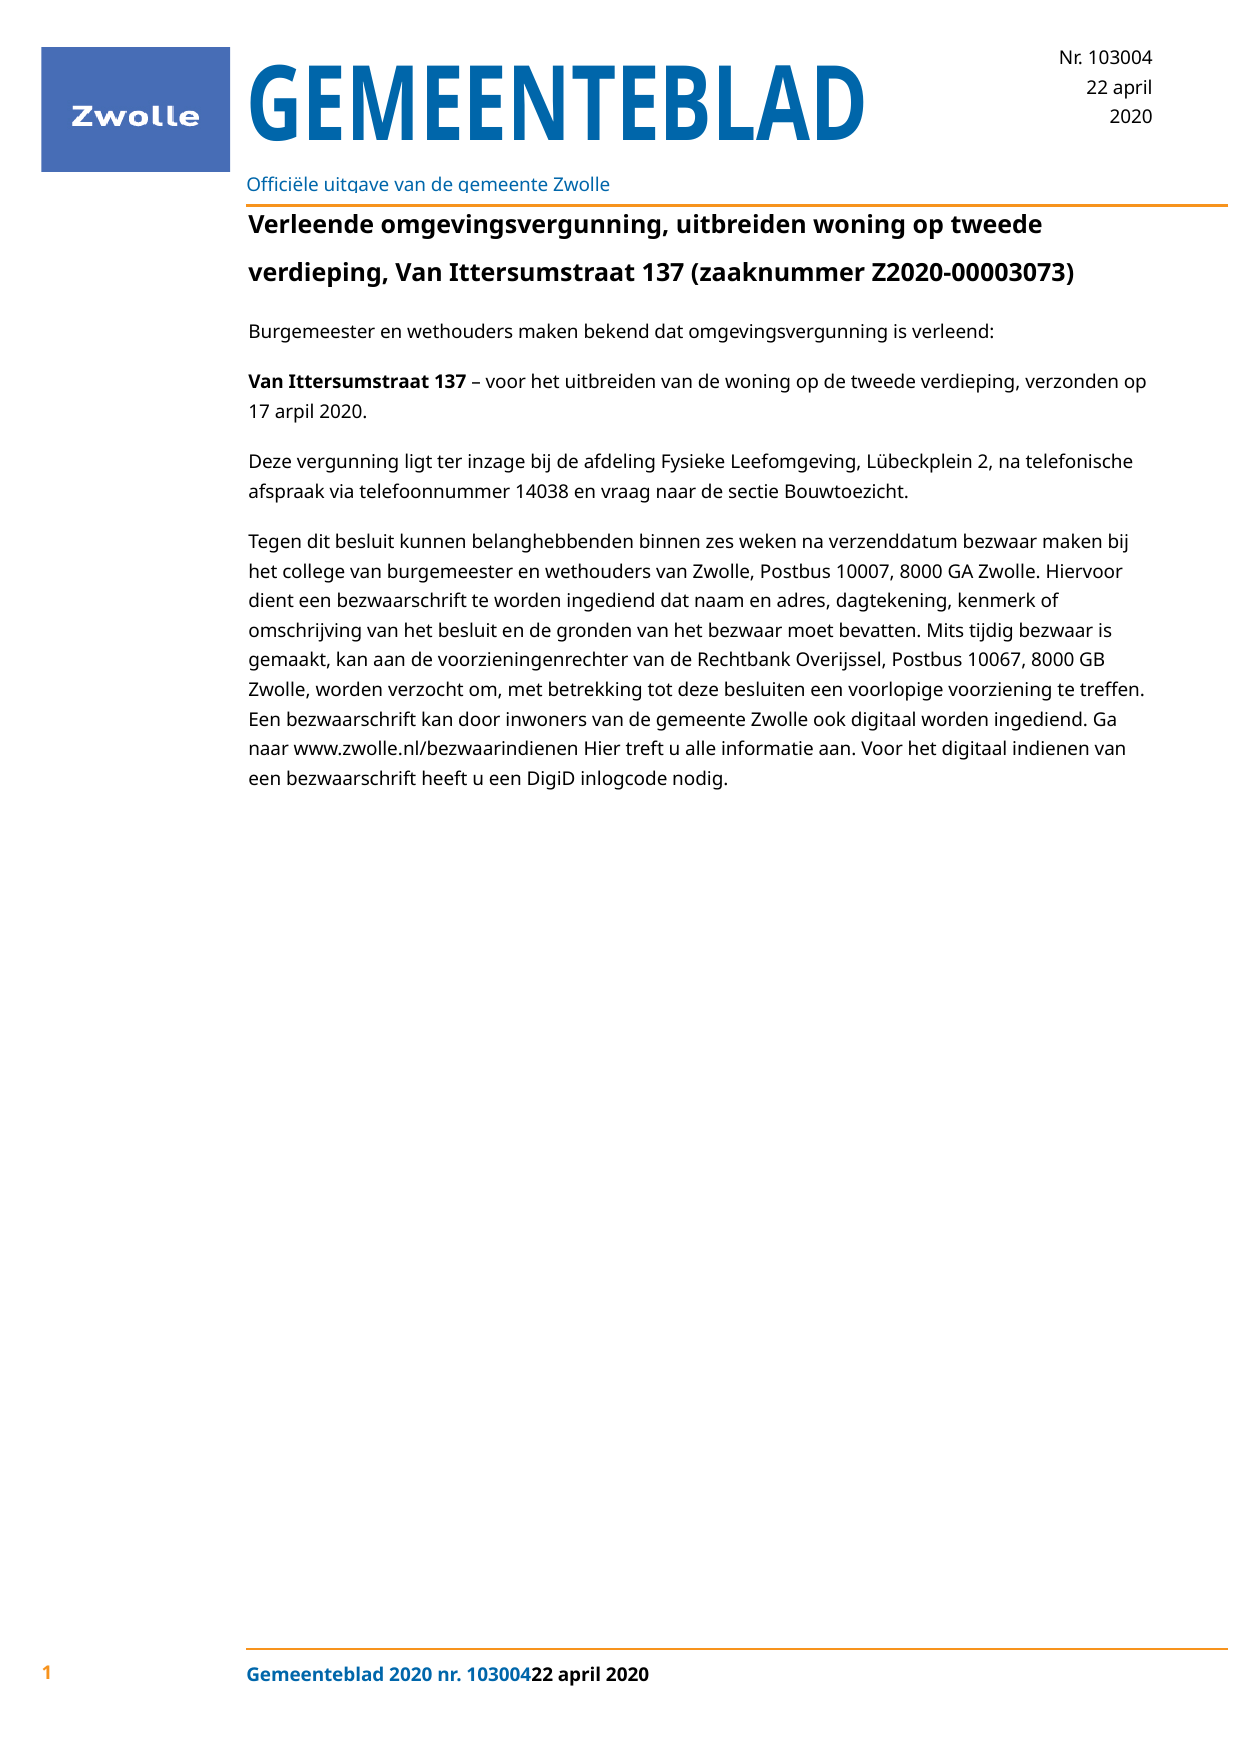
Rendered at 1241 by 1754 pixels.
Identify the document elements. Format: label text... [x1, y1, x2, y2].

text Tegen dit besluit kunnen belanghebbenden binnen zes weken na verzenddatum bezwaar maken bij het college van burgemeester en wethouders van Zwolle, Postbus 10007, 8000 GA Zwolle. Hiervoor dient een bezwaarschrift te worden ingediend dat naam en adres, dagtekening, kenmerk of omschrijving van het besluit en de gronden van het bezwaar moet bevatten. Mits tijdig bezwaar is gemaakt, kan aan de voorzieningenrechter van de Rechtbank Overijssel, Postbus 10067, 8000 GB Zwolle, worden verzocht om, met betrekking tot deze besluiten een voorlopige voorziening te treffen. Een bezwaarschrift kan door inwoners van de gemeente Zwolle ook digitaal worden ingediend. Ga naar www.zwolle.nl/bezwaarindienen Hier treft u alle informatie aan. Voor het digitaal indienen van een bezwaarschrift heeft u een DigiD inlogcode nodig. [248, 528, 1152, 791]
text Deze vergunning ligt ter inzage bij de afdeling Fysieke Leefomgeving, Lübeckplein 2, na telefonische afspraak via telefoonnummer 14038 en vraag naar de sectie Bouwtoezicht. [248, 448, 1152, 504]
text Van Ittersumstraat 137 – voor het uitbreiden van de woning op de tweede verdieping, verzonden op 17 arpil 2020. [248, 368, 1152, 424]
picture [41, 47, 231, 172]
text Burgemeester en wethouders maken bekend dat omgevingsvergunning is verleend: [248, 318, 1152, 344]
text Verleende omgevingsvergunning, uitbreiden woning op tweede verdieping, Van Ittersumstraat 137 (zaaknummer Z2020-00003073) [248, 207, 1152, 288]
